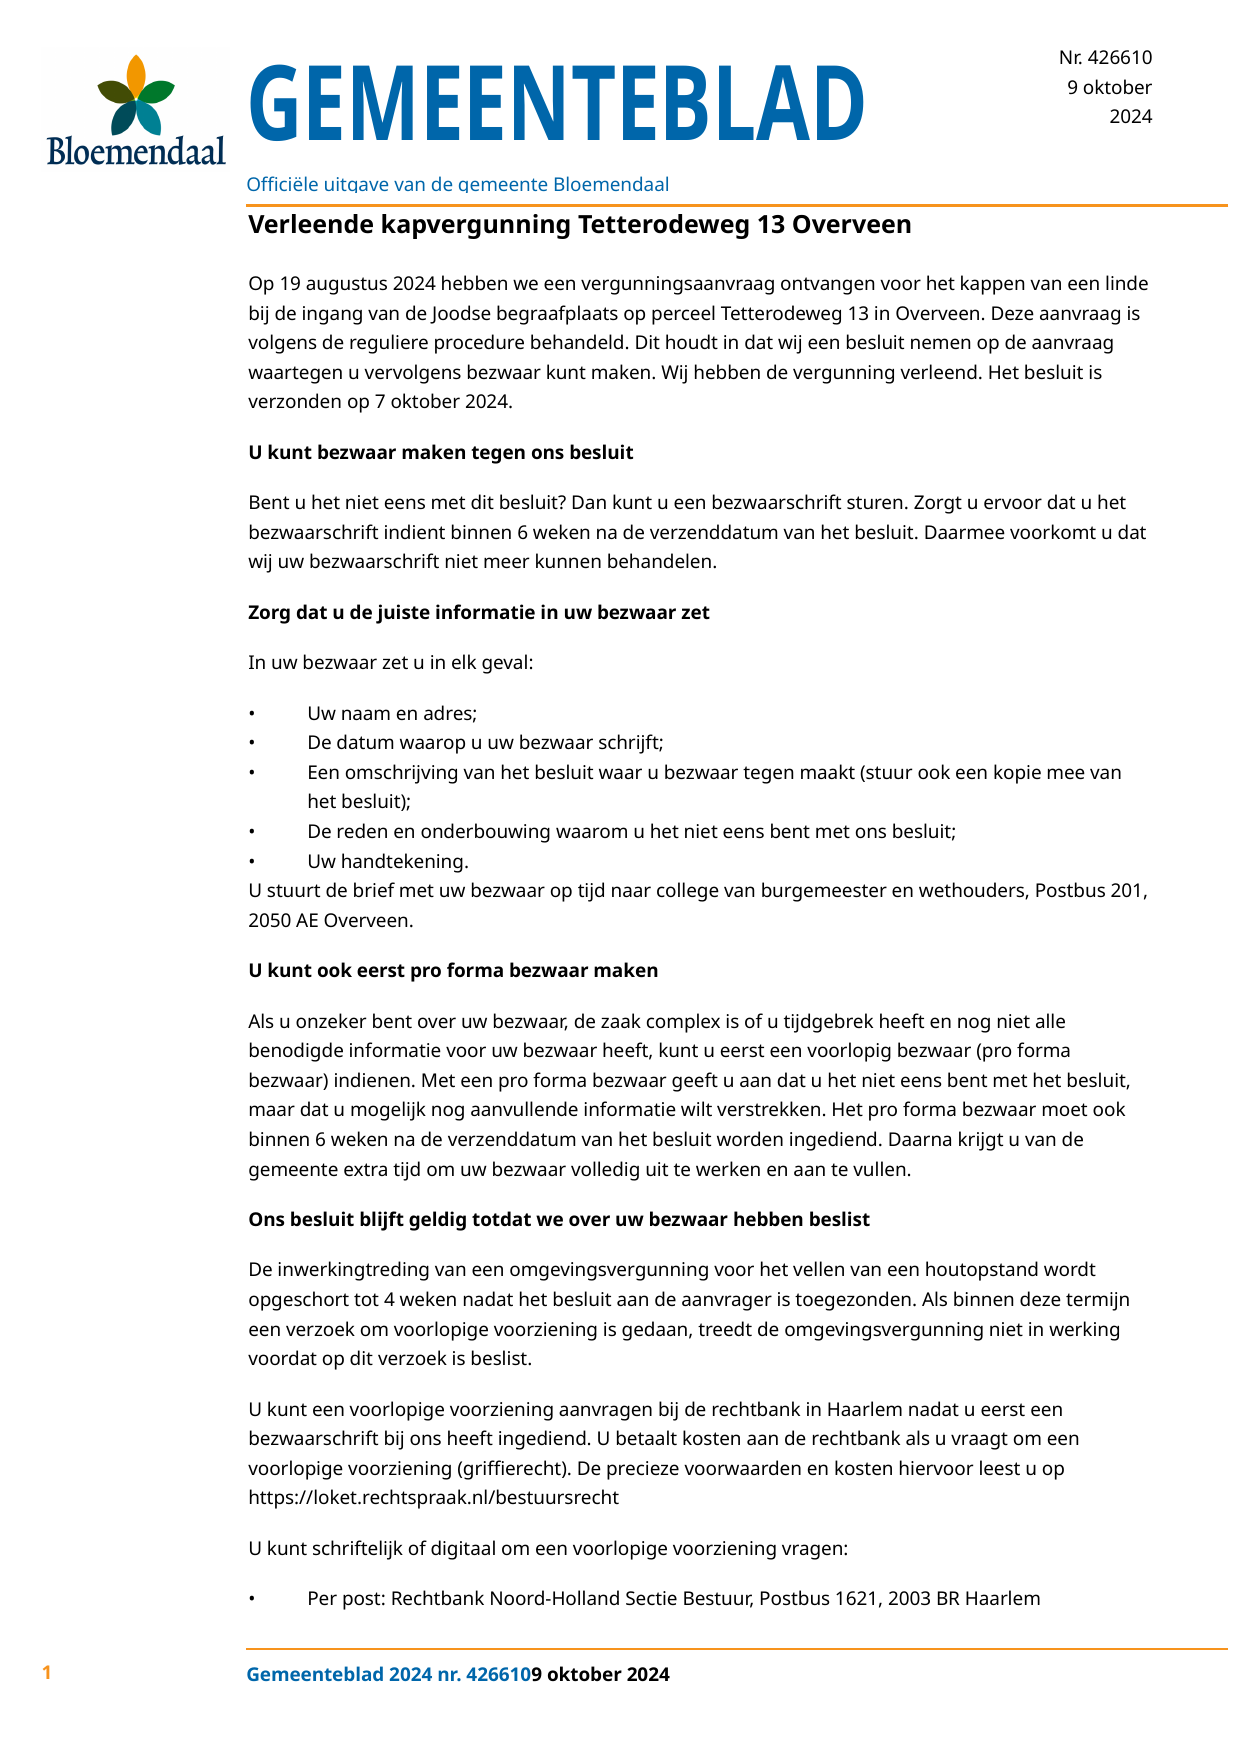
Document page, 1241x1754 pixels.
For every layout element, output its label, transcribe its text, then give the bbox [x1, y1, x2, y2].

text Op 19 augustus 2024 hebben we een vergunningsaanvraag ontvangen voor het kappen van een linde bij de ingang van de Joodse begraafplaats op perceel Tetterodeweg 13 in Overveen. Deze aanvraag is volgens de reguliere procedure behandeld. Dit houdt in dat wij een besluit nemen op de aanvraag waartegen u vervolgens bezwaar kunt maken. Wij hebben de vergunning verleend. Het besluit is verzonden op 7 oktober 2024. [248, 270, 1152, 414]
text Zorg dat u de juiste informatie in uw bezwaar zet [248, 599, 1152, 625]
picture [41, 47, 231, 172]
list Een omschrijving van het besluit waar u bezwaar tegen maakt (stuur ook een kopie mee van het besluit); [248, 759, 1152, 814]
text Bent u het niet eens met dit besluit? Dan kunt u een bezwaarschrift sturen. Zorgt u ervoor dat u het bezwaarschrift indient binnen 6 weken na de verzenddatum van het besluit. Daarmee voorkomt u dat wij uw bezwaarschrift niet meer kunnen behandelen. [248, 489, 1152, 574]
text Als u onzeker bent over uw bezwaar, de zaak complex is of u tijdgebrek heeft en nog niet alle benodigde informatie voor uw bezwaar heeft, kunt u eerst een voorlopig bezwaar (pro forma bezwaar) indienen. Met een pro forma bezwaar geeft u aan dat u het niet eens bent met het besluit, maar dat u mogelijk nog aanvullende informatie wilt verstrekken. Het pro forma bezwaar moet ook binnen 6 weken na de verzenddatum van het besluit worden ingediend. Daarna krijgt u van de gemeente extra tijd om uw bezwaar volledig uit te werken en aan te vullen. [248, 1008, 1152, 1181]
list De datum waarop u uw bezwaar schrijft; [248, 729, 1152, 755]
text Ons besluit blijft geldig totdat we over uw bezwaar hebben beslist [248, 1206, 1152, 1232]
text U kunt ook eerst pro forma bezwaar maken [248, 957, 1152, 983]
list Uw naam en adres; [248, 700, 1152, 726]
text In uw bezwaar zet u in elk geval: [248, 649, 1152, 675]
text U kunt schriftelijk of digitaal om een voorlopige voorziening vragen: [248, 1535, 1152, 1561]
list Per post: Rechtbank Noord-Holland Sectie Bestuur, Postbus 1621, 2003 BR Haarlem [248, 1585, 1152, 1611]
list Uw handtekening. [248, 848, 1152, 873]
text Verleende kapvergunning Tetterodeweg 13 Overveen [248, 207, 1152, 241]
text U kunt bezwaar maken tegen ons besluit [248, 439, 1152, 465]
list De reden en onderbouwing waarom u het niet eens bent met ons besluit; [248, 818, 1152, 844]
text De inwerkingtreding van een omgevingsvergunning voor het vellen van een houtopstand wordt opgeschort tot 4 weken nadat het besluit aan de aanvrager is toegezonden. Als binnen deze termijn een verzoek om voorlopige voorziening is gedaan, treedt de omgevingsvergunning niet in werking voordat op dit verzoek is beslist. [248, 1257, 1152, 1371]
text U kunt een voorlopige voorziening aanvragen bij de rechtbank in Haarlem nadat u eerst een bezwaarschrift bij ons heeft ingediend. U betaalt kosten aan de rechtbank als u vraagt om een voorlopige voorziening (griffierecht). De precieze voorwaarden en kosten hiervoor leest u op https://loket.rechtspraak.nl/bestuursrecht [248, 1396, 1152, 1510]
text U stuurt de brief met uw bezwaar op tijd naar college van burgemeester en wethouders, Postbus 201, 2050 AE Overveen. [248, 877, 1152, 933]
